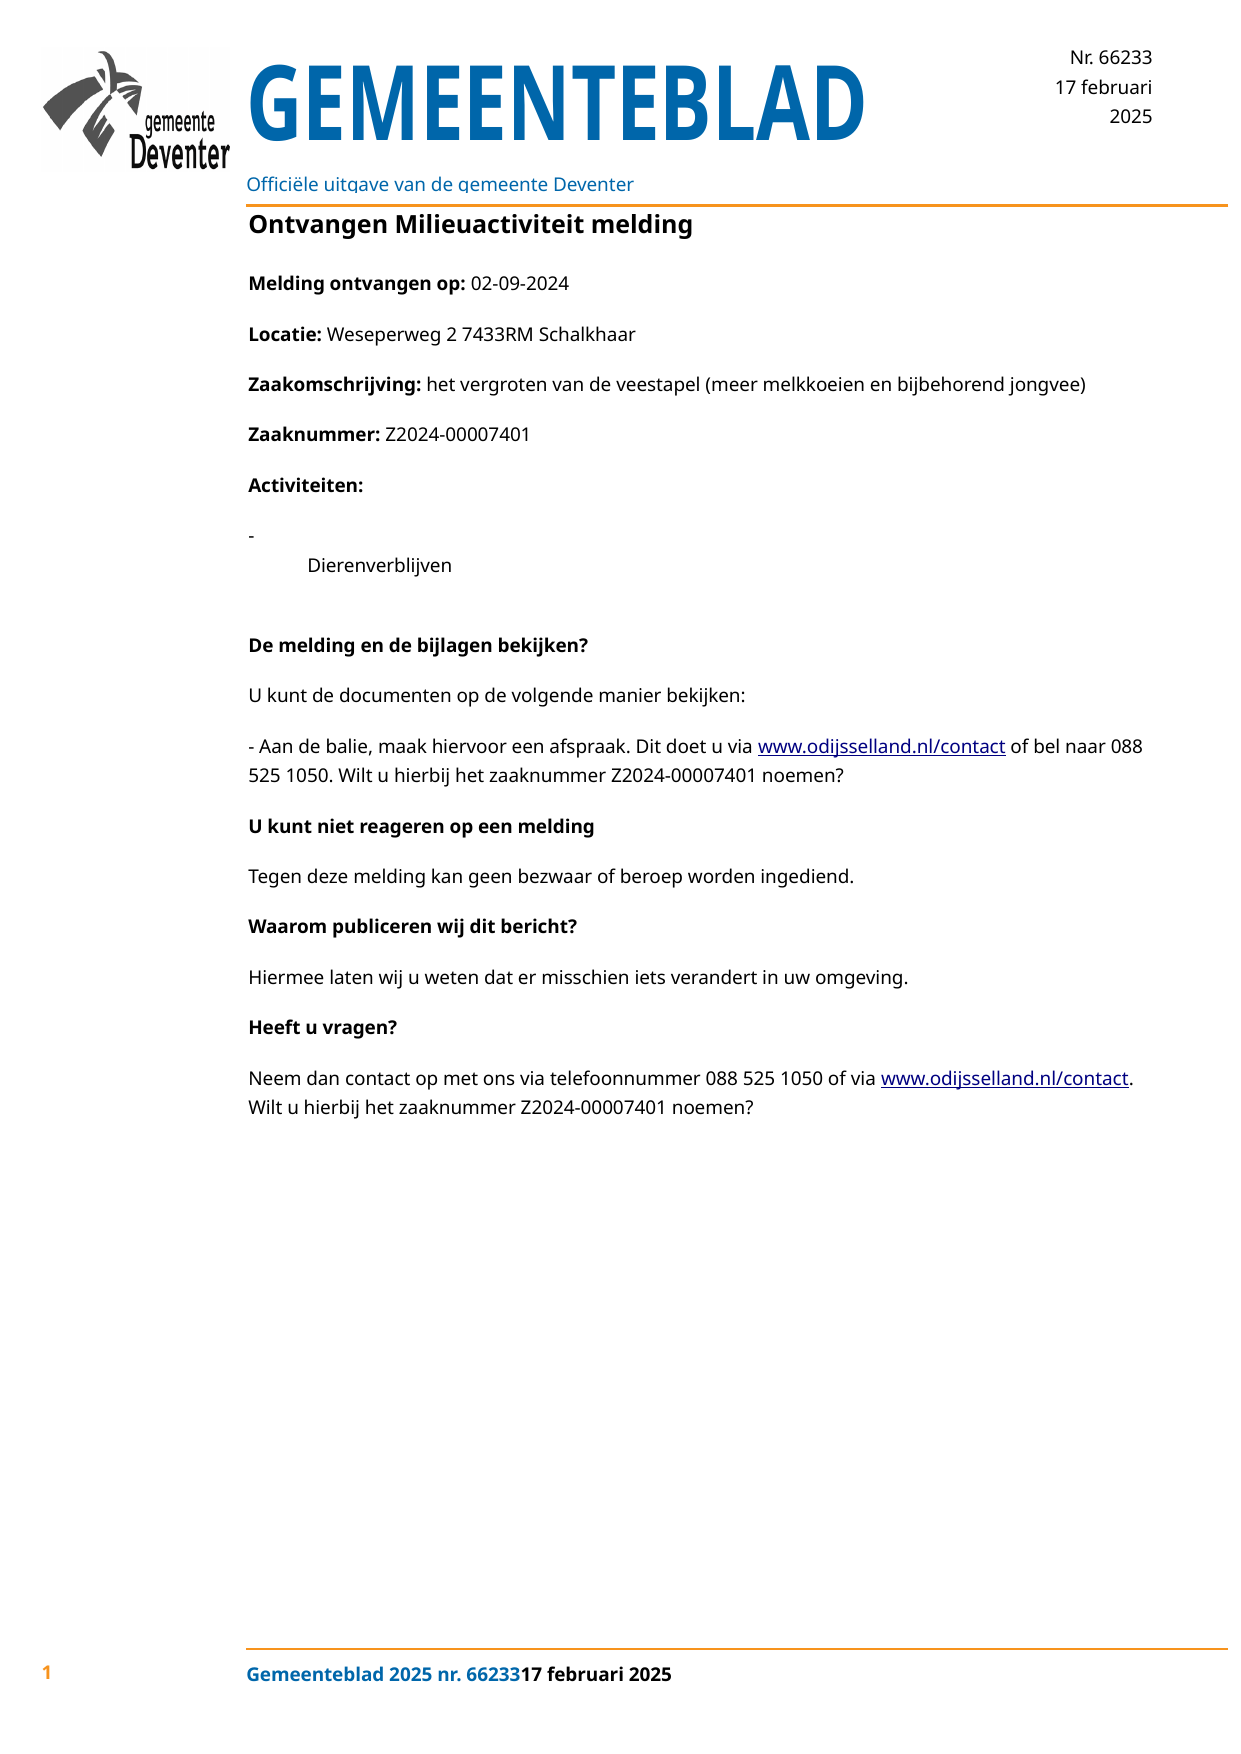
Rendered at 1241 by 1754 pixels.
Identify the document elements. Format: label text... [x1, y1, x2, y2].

text Activiteiten: [248, 472, 1152, 498]
picture [41, 47, 231, 172]
text Locatie: Weseperweg 2 7433RM Schalkhaar [248, 321, 1152, 346]
text U kunt de documenten op de volgende manier bekijken: [248, 682, 1152, 708]
text Hiermee laten wij u weten dat er misschien iets verandert in uw omgeving. [248, 964, 1152, 990]
text - Aan de balie, maak hiervoor een afspraak. Dit doet u via www.odijsselland.nl/contact of bel naar 088 525 1050. Wilt u hierbij het zaaknummer Z2024-00007401 noemen? [248, 733, 1152, 788]
text De melding en de bijlagen bekijken? [248, 632, 1152, 658]
text Waarom publiceren wij dit bericht? [248, 914, 1152, 939]
text Tegen deze melding kan geen bezwaar of beroep worden ingediend. [248, 863, 1152, 889]
text Neem dan contact op met ons via telefoonnummer 088 525 1050 of via www.odijsselland.nl/contact. Wilt u hierbij het zaaknummer Z2024-00007401 noemen? [248, 1065, 1152, 1120]
text Ontvangen Milieuactiviteit melding [248, 207, 1152, 241]
text Melding ontvangen op: 02-09-2024 [248, 270, 1152, 296]
list Dierenverblijven [248, 552, 1152, 578]
text Zaaknummer: Z2024-00007401 [248, 422, 1152, 447]
text U kunt niet reageren op een melding [248, 813, 1152, 838]
text Heeft u vragen? [248, 1014, 1152, 1040]
text Zaakomschrijving: het vergroten van de veestapel (meer melkkoeien en bijbehorend jongvee) [248, 371, 1152, 397]
